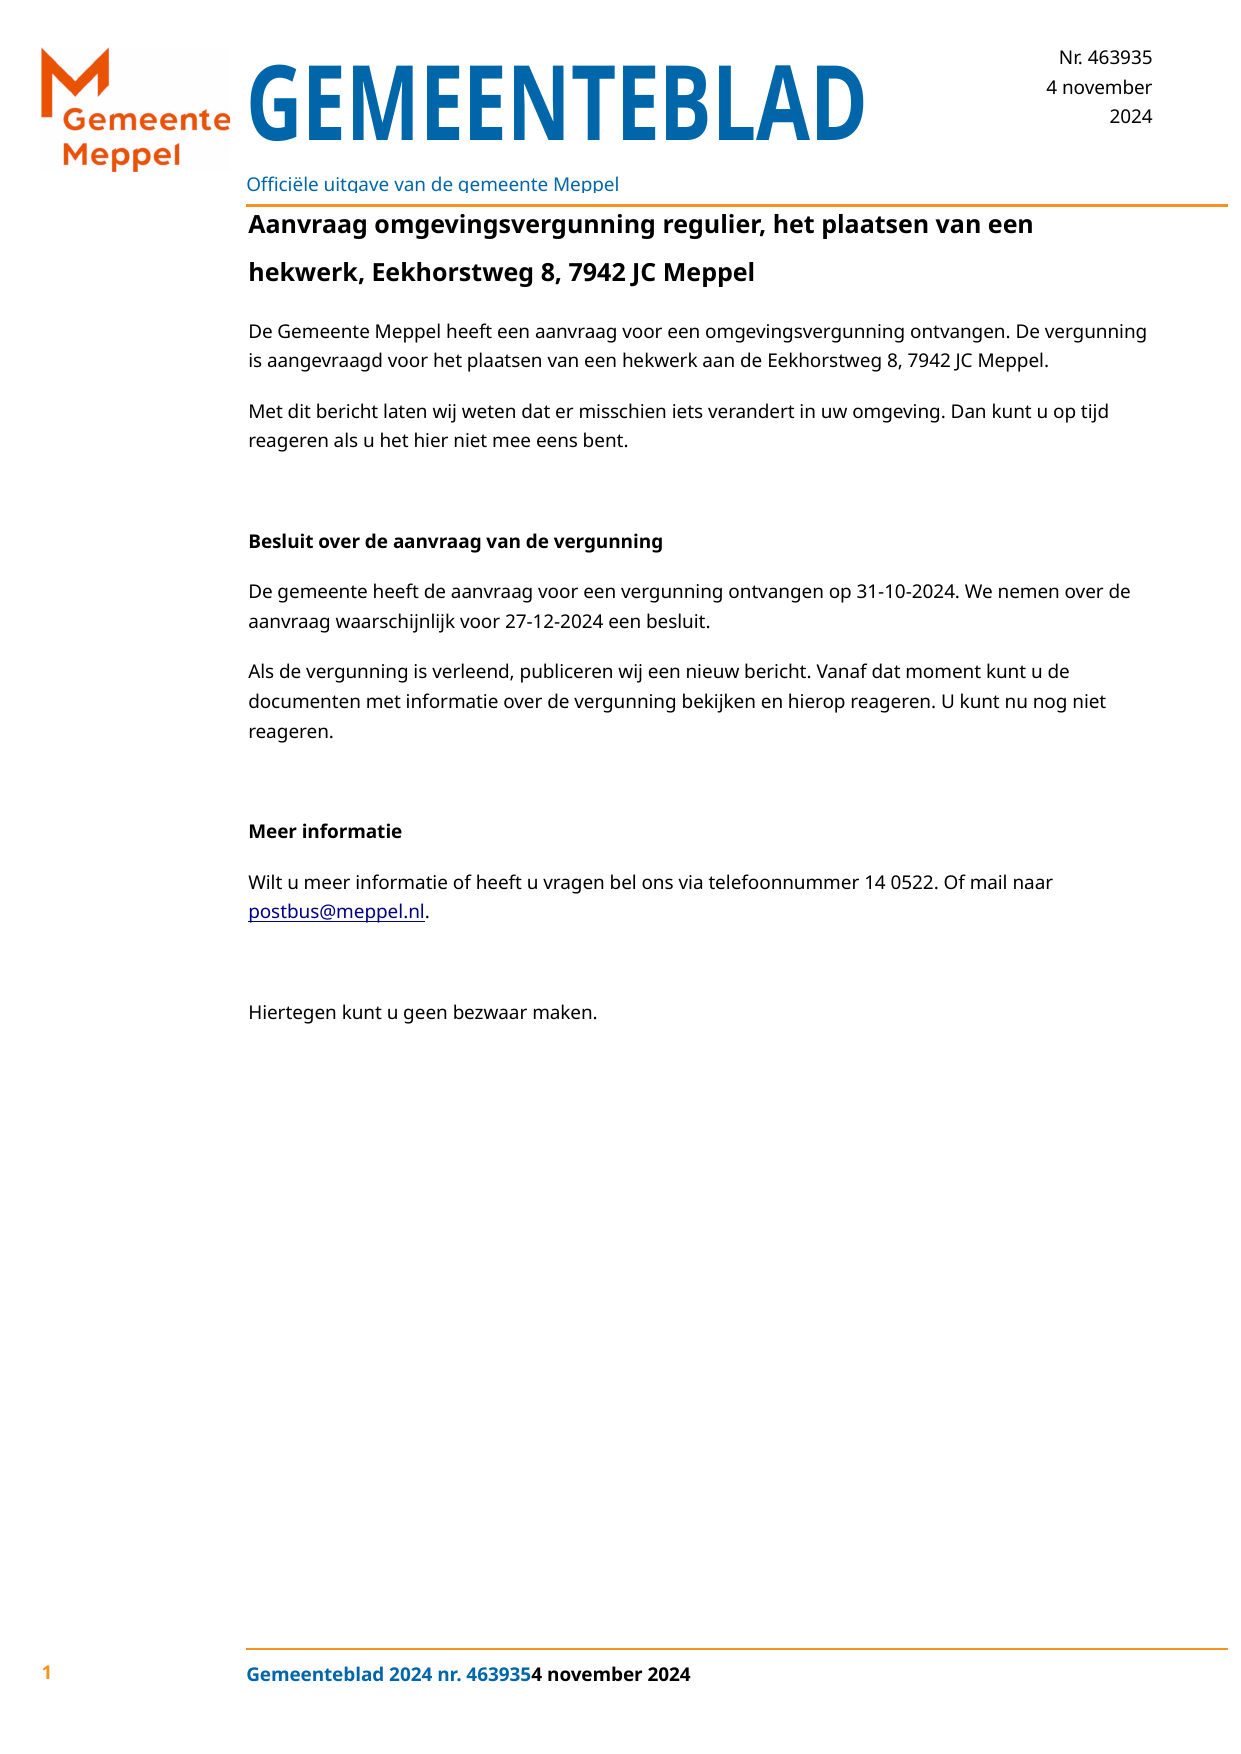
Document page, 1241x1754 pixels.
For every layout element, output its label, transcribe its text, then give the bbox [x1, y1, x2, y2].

text Meer informatie [248, 819, 1152, 844]
picture [41, 47, 231, 172]
text Wilt u meer informatie of heeft u vragen bel ons via telefoonnummer 14 0522. Of mail naar postbus@meppel.nl. [248, 869, 1152, 924]
text Hiertegen kunt u geen bezwaar maken. [248, 999, 1152, 1025]
text Aanvraag omgevingsvergunning regulier, het plaatsen van een hekwerk, Eekhorstweg 8, 7942 JC Meppel [248, 207, 1152, 288]
text Besluit over de aanvraag van de vergunning [248, 528, 1152, 554]
text Met dit bericht laten wij weten dat er misschien iets verandert in uw omgeving. Dan kunt u op tijd reageren als u het hier niet mee eens bent. [248, 398, 1152, 453]
text De gemeente heeft de aanvraag voor een vergunning ontvangen op 31-10-2024. We nemen over de aanvraag waarschijnlijk voor 27-12-2024 een besluit. [248, 579, 1152, 634]
text Als de vergunning is verleend, publiceren wij een nieuw bericht. Vanaf dat moment kunt u de documenten met informatie over de vergunning bekijken en hierop reageren. U kunt nu nog niet reageren. [248, 659, 1152, 744]
text De Gemeente Meppel heeft een aanvraag voor een omgevingsvergunning ontvangen. De vergunning is aangevraagd voor het plaatsen van een hekwerk aan de Eekhorstweg 8, 7942 JC Meppel. [248, 318, 1152, 373]
